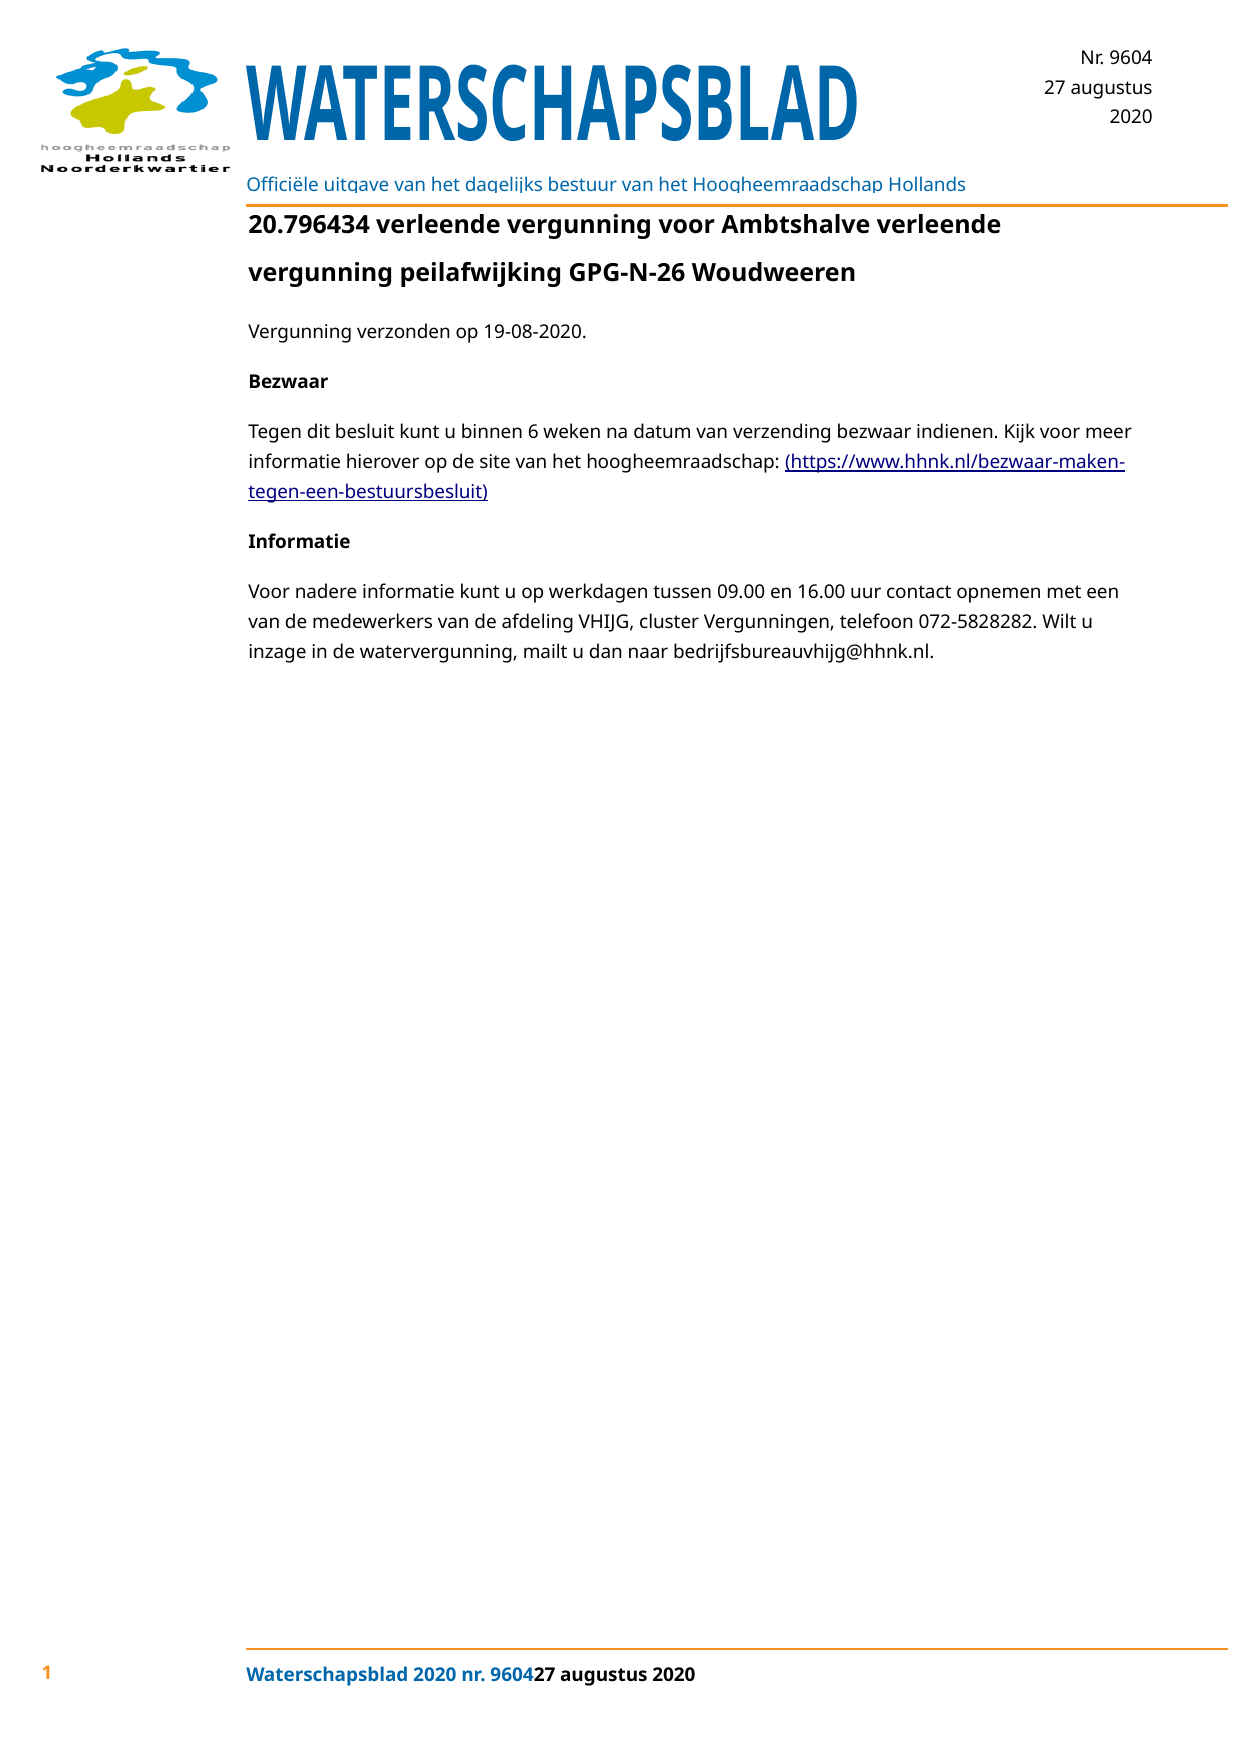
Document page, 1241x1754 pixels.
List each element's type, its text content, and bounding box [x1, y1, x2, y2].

text Tegen dit besluit kunt u binnen 6 weken na datum van verzending bezwaar indienen. Kijk voor meer informatie hierover op de site van het hoogheemraadschap: (https://www.hhnk.nl/bezwaar-maken-tegen-een-bestuursbesluit) [248, 419, 1152, 504]
text Informatie [248, 528, 1152, 554]
text Vergunning verzonden op 19-08-2020. [248, 318, 1152, 344]
text Bezwaar [248, 368, 1152, 394]
picture [41, 47, 231, 172]
text 20.796434 verleende vergunning voor Ambtshalve verleende vergunning peilafwijking GPG-N-26 Woudweeren [248, 207, 1152, 288]
text Voor nadere informatie kunt u op werkdagen tussen 09.00 en 16.00 uur contact opnemen met een van de medewerkers van de afdeling VHIJG, cluster Vergunningen, telefoon 072-5828282. Wilt u inzage in de watervergunning, mailt u dan naar bedrijfsbureauvhijg@hhnk.nl. [248, 579, 1152, 664]
